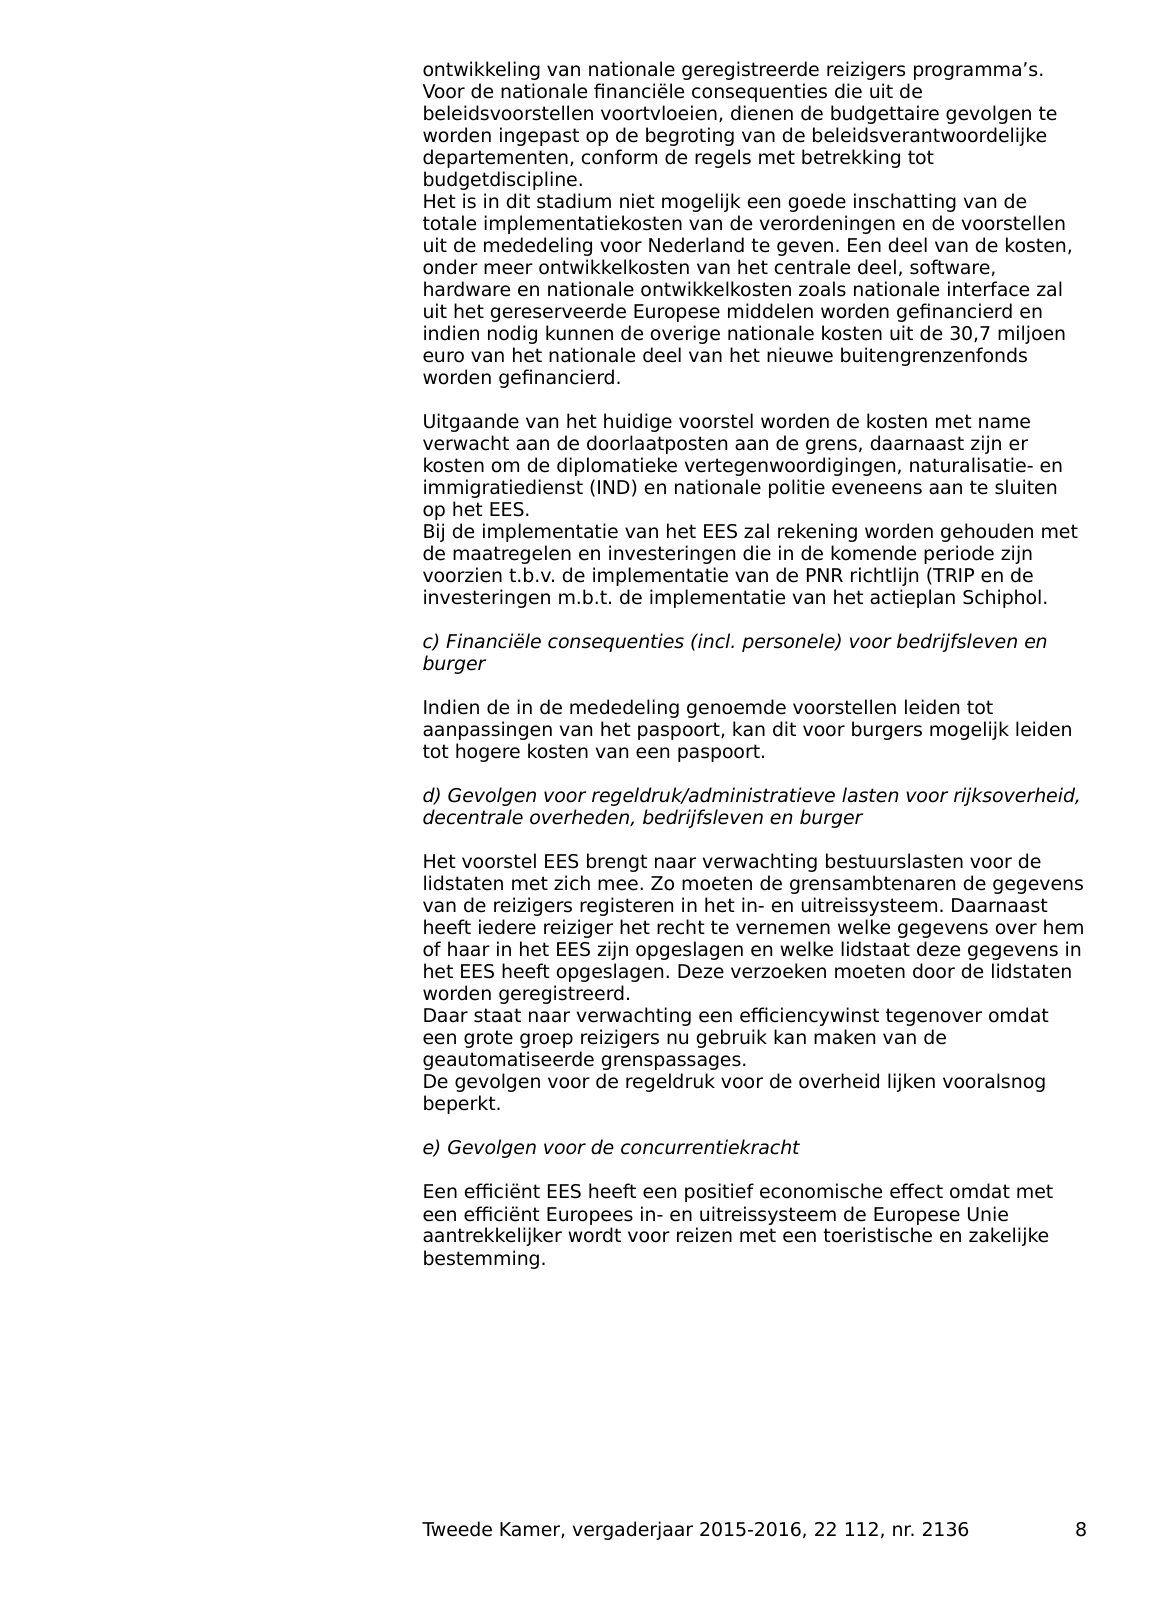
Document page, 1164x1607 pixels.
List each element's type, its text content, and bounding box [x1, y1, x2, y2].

subtitle d) Gevolgen voor regeldruk/administratieve lasten voor rijksoverheid, decentrale overheden, bedrijfsleven en burger [422, 785, 1087, 829]
text Indien de in de mededeling genoemde voorstellen leiden tot aanpassingen van het paspoort, kan dit voor burgers mogelijk leiden tot hogere kosten van een paspoort. [422, 697, 1087, 763]
text ontwikkeling van nationale geregistreerde reizigers programma’s. Voor de nationale financiële consequenties die uit de beleidsvoorstellen voortvloeien, dienen de budgettaire gevolgen te worden ingepast op de begroting van de beleidsverantwoordelijke departementen, conform de regels met betrekking tot budgetdiscipline. [422, 59, 1087, 191]
text De gevolgen voor de regeldruk voor de overheid lijken vooralsnog beperkt. [422, 1071, 1087, 1115]
subtitle c) Financiële consequenties (incl. personele) voor bedrijfsleven en burger [422, 631, 1087, 675]
text Bij de implementatie van het EES zal rekening worden gehouden met de maatregelen en investeringen die in de komende periode zijn voorzien t.b.v. de implementatie van de PNR richtlijn (TRIP en de investeringen m.b.t. de implementatie van het actieplan Schiphol. [422, 521, 1087, 609]
subtitle e) Gevolgen voor de concurrentiekracht [422, 1137, 1087, 1159]
text Een efficiënt EES heeft een positief economische effect omdat met een efficiënt Europees in- en uitreissysteem de Europese Unie aantrekkelijker wordt voor reizen met een toeristische en zakelijke bestemming. [422, 1181, 1087, 1269]
text Het voorstel EES brengt naar verwachting bestuurslasten voor de lidstaten met zich mee. Zo moeten de grensambtenaren de gegevens van de reizigers registeren in het in- en uitreissysteem. Daarnaast heeft iedere reiziger het recht te vernemen welke gegevens over hem of haar in het EES zijn opgeslagen en welke lidstaat deze gegevens in het EES heeft opgeslagen. Deze verzoeken moeten door de lidstaten worden geregistreerd. [422, 851, 1087, 1005]
text Het is in dit stadium niet mogelijk een goede inschatting van de totale implementatiekosten van de verordeningen en de voorstellen uit de mededeling voor Nederland te geven. Een deel van de kosten, onder meer ontwikkelkosten van het centrale deel, software, hardware en nationale ontwikkelkosten zoals nationale interface zal uit het gereserveerde Europese middelen worden gefinancierd en indien nodig kunnen de overige nationale kosten uit de 30,7 miljoen euro van het nationale deel van het nieuwe buitengrenzenfonds worden gefinancierd. [422, 191, 1087, 389]
text Daar staat naar verwachting een efficiencywinst tegenover omdat een grote groep reizigers nu gebruik kan maken van de geautomatiseerde grenspassages. [422, 1005, 1087, 1071]
text Uitgaande van het huidige voorstel worden de kosten met name verwacht aan de doorlaatposten aan de grens, daarnaast zijn er kosten om de diplomatieke vertegenwoordigingen, naturalisatie- en immigratiedienst (IND) en nationale politie eveneens aan te sluiten op het EES. [422, 411, 1087, 521]
